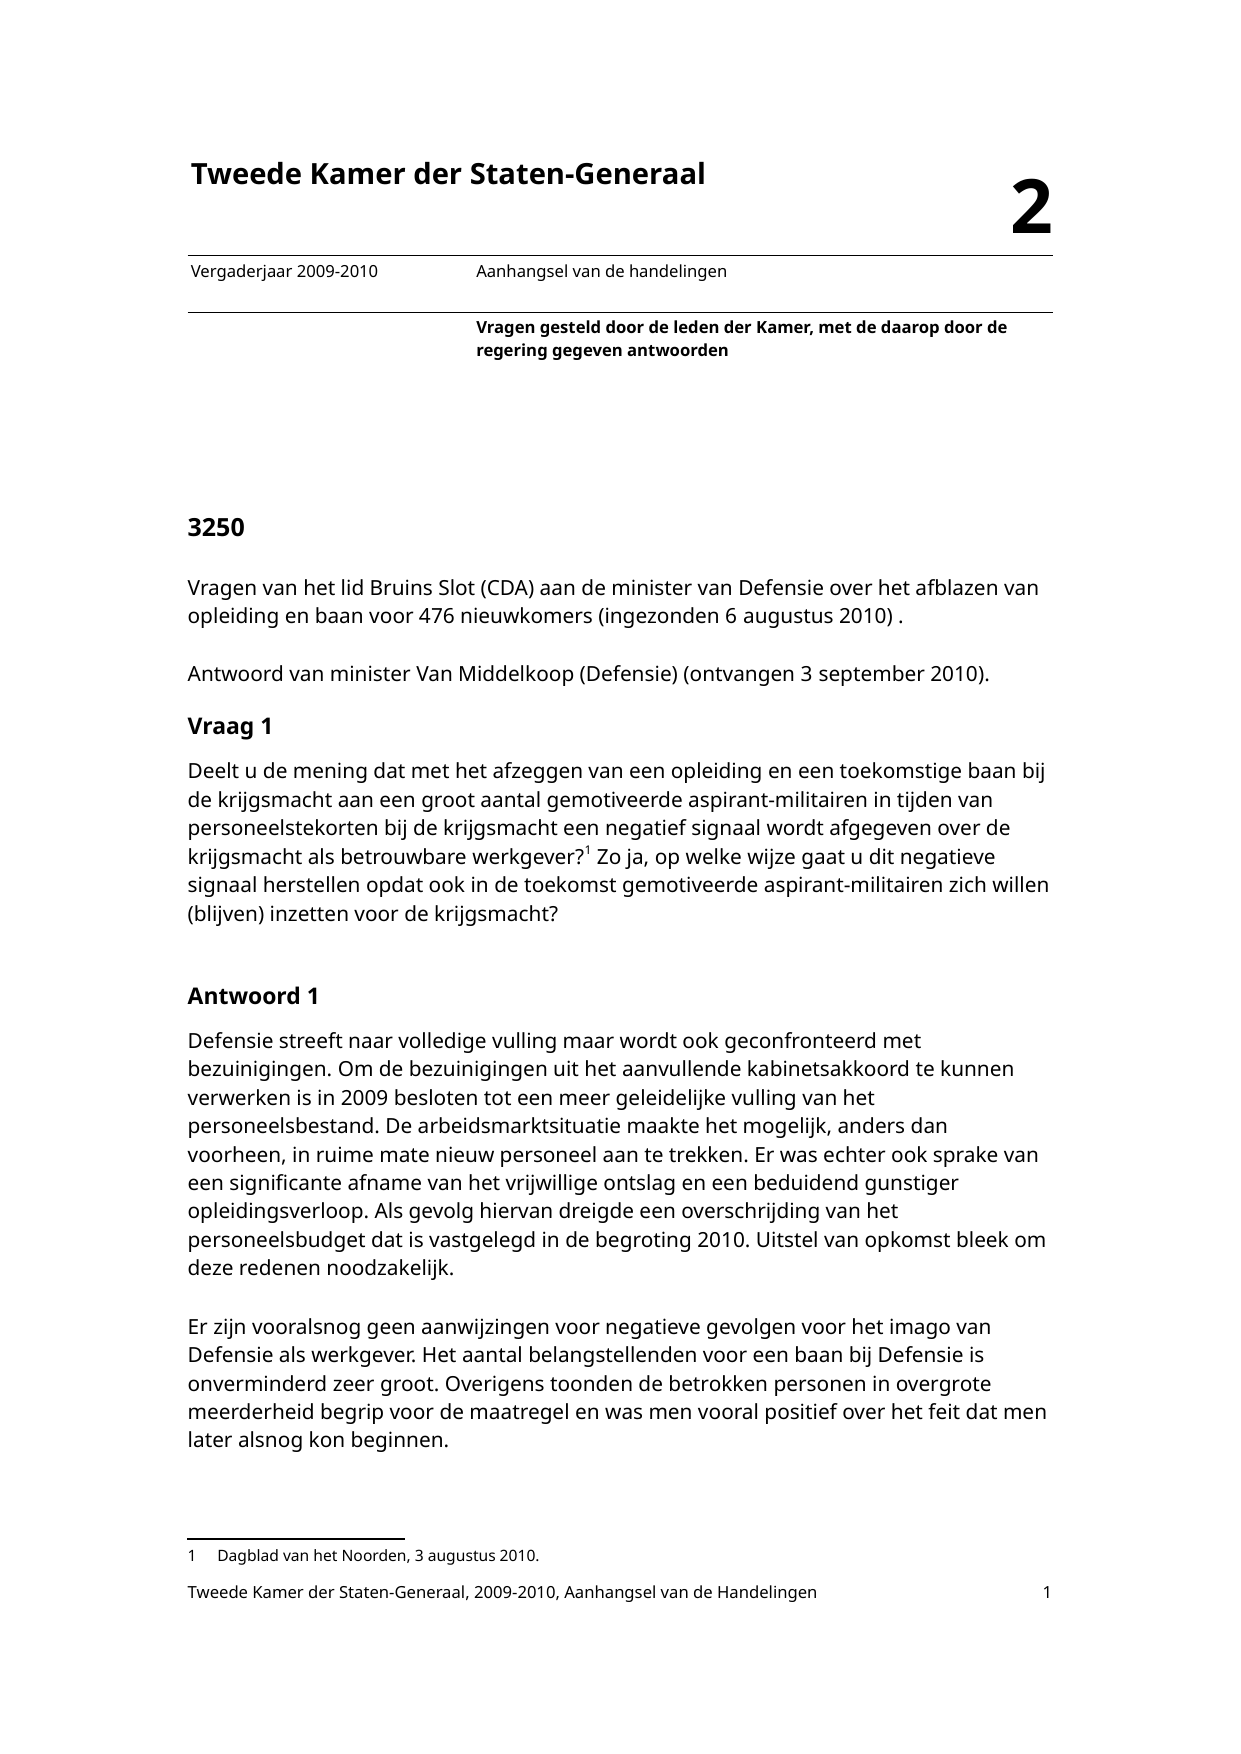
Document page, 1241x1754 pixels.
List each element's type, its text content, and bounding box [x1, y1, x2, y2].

table_header 2 [880, 150, 1053, 255]
table_cell Aanhangsel van de handelingen [473, 256, 1053, 312]
table_header Tweede Kamer der Staten-Generaal [188, 150, 879, 255]
text Defensie streeft naar volledige vulling maar wordt ook geconfronteerd met bezuinigingen. Om de bezuinigingen uit het aanvullende kabinetsakkoord te kunnen verwerken is in 2009 besloten tot een meer geleidelijke vulling van het personeelsbestand. De arbeidsmarktsituatie maakte het mogelijk, anders dan voorheen, in ruime mate nieuw personeel aan te trekken. Er was echter ook sprake van een significante afname van het vrijwillige ontslag en een beduidend gunstiger opleidingsverloop. Als gevolg hiervan dreigde een overschrijding van het personeelsbudget dat is vastgelegd in de begroting 2010. Uitstel van opkomst bleek om deze redenen noodzakelijk. [187, 1026, 1053, 1282]
table_cell Vragen gesteld door de leden der Kamer, met de daarop door de regering gegeven antwoorden [473, 313, 1053, 361]
subtitle Vraag 1 [187, 710, 1053, 742]
table_cell Vergaderjaar 2009-2010 [188, 256, 473, 312]
subtitle Antwoord 1 [187, 980, 1053, 1011]
text Er zijn vooralsnog geen aanwijzingen voor negatieve gevolgen voor het imago van Defensie als werkgever. Het aantal belangstellenden voor een baan bij Defensie is onverminderd zeer groot. Overigens toonden de betrokken personen in overgrote meerderheid begrip voor de maatregel en was men vooral positief over het feit dat men later alsnog kon beginnen. [187, 1312, 1053, 1454]
table_cell [188, 313, 473, 361]
text Deelt u de mening dat met het afzeggen van een opleiding en een toekomstige baan bij de krijgsmacht aan een groot aantal gemotiveerde aspirant-militairen in tijden van personeelstekorten bij de krijgsmacht een negatief signaal wordt afgegeven over de krijgsmacht als betrouwbare werkgever? Zo ja, op welke wijze gaat u dit negatieve signaal herstellen opdat ook in de toekomst gemotiveerde aspirant-militairen zich willen (blijven) inzetten voor de krijgsmacht? [187, 757, 1053, 927]
text 3250 [187, 509, 1053, 543]
text Dagblad van het Noorden, 3 augustus 2010. [187, 1538, 1053, 1566]
text Vragen van het lid Bruins Slot (CDA) aan de minister van Defensie over het afblazen van opleiding en baan voor 476 nieuwkomers (ingezonden 6 augustus 2010) . [187, 573, 1053, 630]
text Antwoord van minister Van Middelkoop (Defensie) (ontvangen 3 september 2010). [187, 659, 1053, 688]
